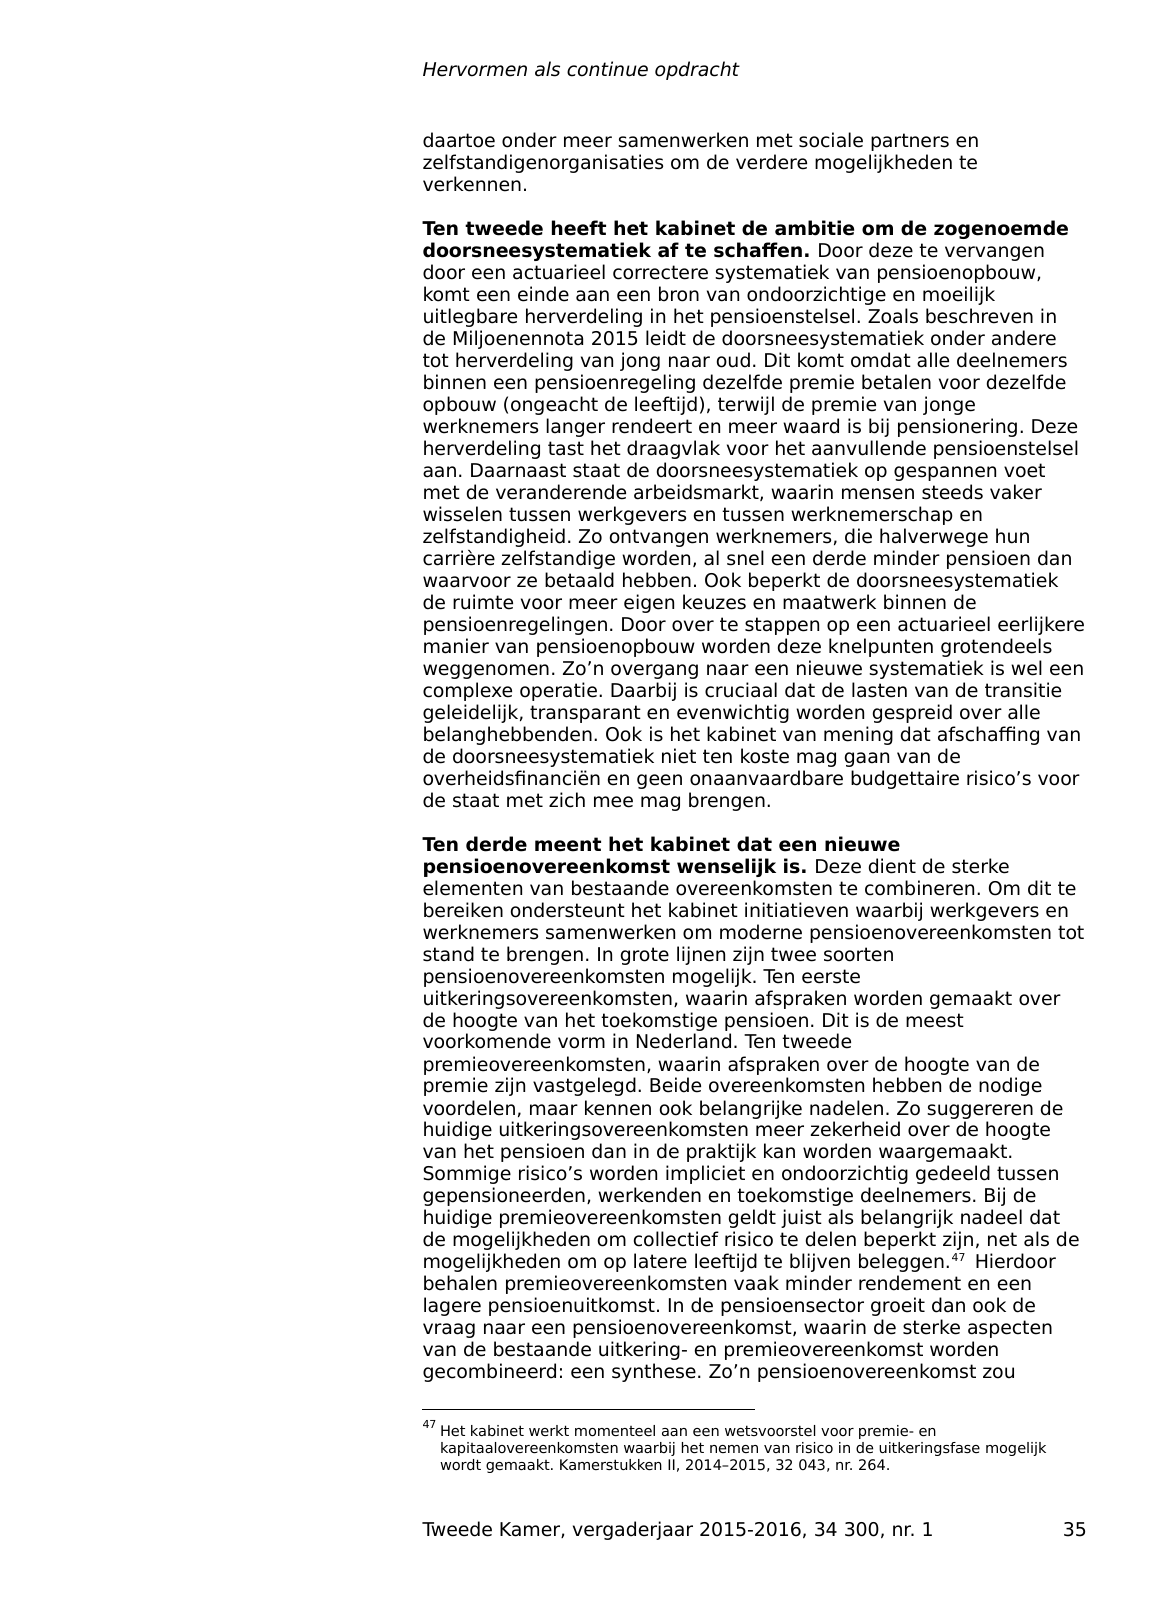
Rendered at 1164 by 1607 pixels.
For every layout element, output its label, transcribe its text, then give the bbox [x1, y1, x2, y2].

text daartoe onder meer samenwerken met sociale partners en zelfstandigenorganisaties om de verdere mogelijkheden te verkennen. [422, 130, 1087, 196]
text Het kabinet werkt momenteel aan een wetsvoorstel voor premie- en kapitaalovereenkomsten waarbij het nemen van risico in de uitkeringsfase mogelijk wordt gemaakt. Kamerstukken II, 2014–2015, 32 043, nr. 264. [422, 1418, 1087, 1474]
text Ten derde meent het kabinet dat een nieuwe pensioenovereenkomst wenselijk is. Deze dient de sterke elementen van bestaande overeenkomsten te combineren. Om dit te bereiken ondersteunt het kabinet initiatieven waarbij werkgevers en werknemers samenwerken om moderne pensioenovereenkomsten tot stand te brengen. In grote lijnen zijn twee soorten pensioenovereenkomsten mogelijk. Ten eerste uitkeringsovereenkomsten, waarin afspraken worden gemaakt over de hoogte van het toekomstige pensioen. Dit is de meest voorkomende vorm in Nederland. Ten tweede premieovereenkomsten, waarin afspraken over de hoogte van de premie zijn vastgelegd. Beide overeenkomsten hebben de nodige voordelen, maar kennen ook belangrijke nadelen. Zo suggereren de huidige uitkeringsovereenkomsten meer zekerheid over de hoogte van het pensioen dan in de praktijk kan worden waargemaakt. Sommige risico’s worden impliciet en ondoorzichtig gedeeld tussen gepensioneerden, werkenden en toekomstige deelnemers. Bij de huidige premieovereenkomsten geldt juist als belangrijk nadeel dat de mogelijkheden om collectief risico te delen beperkt zijn, net als de mogelijkheden om op latere leeftijd te blijven beleggen. Hierdoor behalen premieovereenkomsten vaak minder rendement en een lagere pensioenuitkomst. In de pensioensector groeit dan ook de vraag naar een pensioenovereenkomst, waarin de sterke aspecten van de bestaande uitkering- en premieovereenkomst worden gecombineerd: een synthese. Zo’n pensioenovereenkomst zou [422, 834, 1087, 1383]
text Ten tweede heeft het kabinet de ambitie om de zogenoemde doorsneesystematiek af te schaffen. Door deze te vervangen door een actuarieel correctere systematiek van pensioenopbouw, komt een einde aan een bron van ondoorzichtige en moeilijk uitlegbare herverdeling in het pensioenstelsel. Zoals beschreven in de Miljoenennota 2015 leidt de doorsneesystematiek onder andere tot herverdeling van jong naar oud. Dit komt omdat alle deelnemers binnen een pensioenregeling dezelfde premie betalen voor dezelfde opbouw (ongeacht de leeftijd), terwijl de premie van jonge werknemers langer rendeert en meer waard is bij pensionering. Deze herverdeling tast het draagvlak voor het aanvullende pensioenstelsel aan. Daarnaast staat de doorsneesystematiek op gespannen voet met de veranderende arbeidsmarkt, waarin mensen steeds vaker wisselen tussen werkgevers en tussen werknemerschap en zelfstandigheid. Zo ontvangen werknemers, die halverwege hun carrière zelfstandige worden, al snel een derde minder pensioen dan waarvoor ze betaald hebben. Ook beperkt de doorsneesystematiek de ruimte voor meer eigen keuzes en maatwerk binnen de pensioenregelingen. Door over te stappen op een actuarieel eerlijkere manier van pensioenopbouw worden deze knelpunten grotendeels weggenomen. Zo’n overgang naar een nieuwe systematiek is wel een complexe operatie. Daarbij is cruciaal dat de lasten van de transitie geleidelijk, transparant en evenwichtig worden gespreid over alle belanghebbenden. Ook is het kabinet van mening dat afschaffing van de doorsneesystematiek niet ten koste mag gaan van de overheidsfinanciën en geen onaanvaardbare budgettaire risico’s voor de staat met zich mee mag brengen. [422, 218, 1087, 811]
